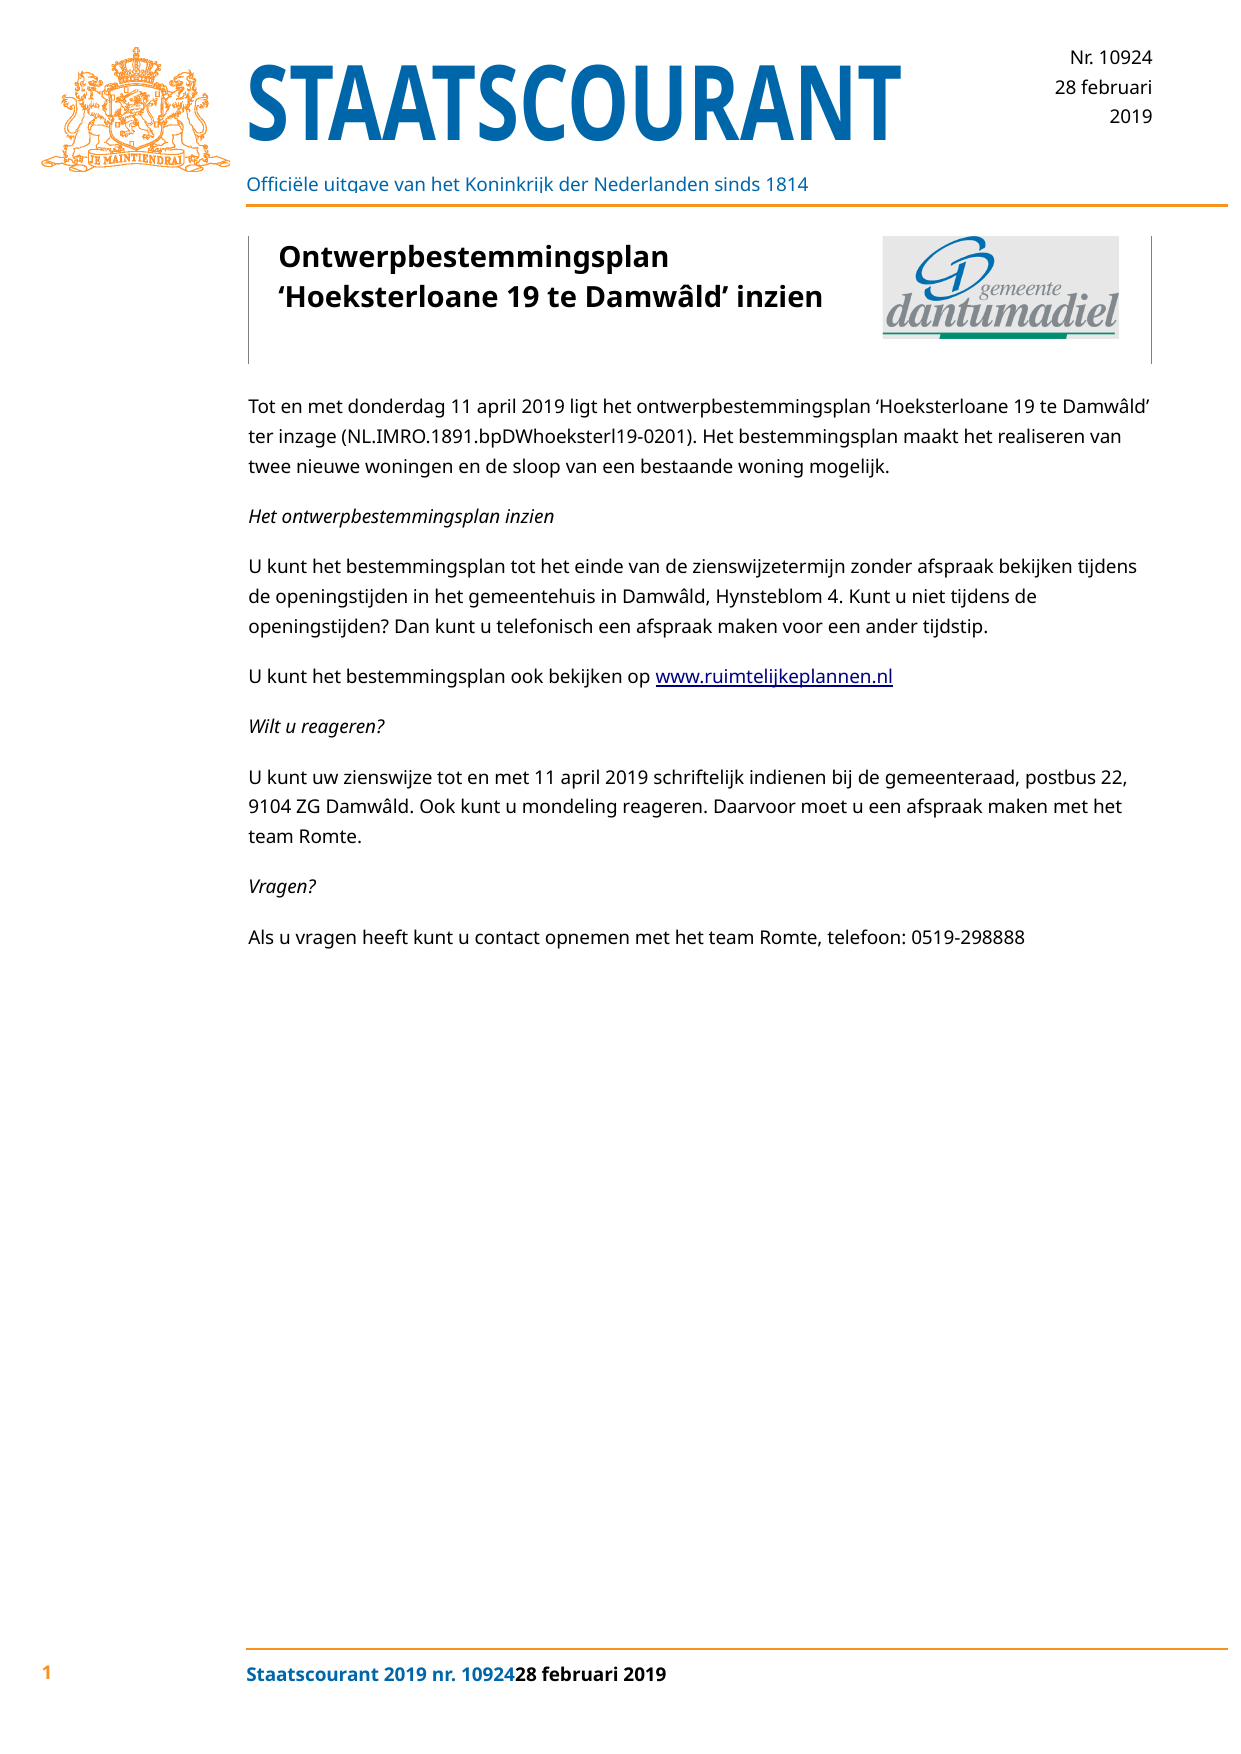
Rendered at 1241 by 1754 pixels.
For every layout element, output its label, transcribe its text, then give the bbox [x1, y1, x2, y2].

table_header [1119, 236, 1151, 338]
text Als u vragen heeft kunt u contact opnemen met het team Romte, telefoon: 0519-298888 [248, 924, 1152, 950]
table_header [850, 339, 1151, 364]
text Vragen? [248, 874, 1152, 899]
text Het ontwerpbestemmingsplan inzien [248, 503, 1152, 529]
text U kunt het bestemmingsplan ook bekijken op www.ruimtelijkeplannen.nl [248, 663, 1152, 689]
text Wilt u reageren? [248, 714, 1152, 739]
picture [882, 236, 1119, 339]
text U kunt uw zienswijze tot en met 11 april 2019 schriftelijk indienen bij de gemeenteraad, postbus 22, 9104 ZG Damwâld. Ook kunt u mondeling reageren. Daarvoor moet u een afspraak maken met het team Romte. [248, 764, 1152, 849]
text U kunt het bestemmingsplan tot het einde van de zienswijzetermijn zonder afspraak bekijken tijdens de openingstijden in het gemeentehuis in Damwâld, Hynsteblom 4. Kunt u niet tijdens de openingstijden? Dan kunt u telefonisch een afspraak maken voor een ander tijdstip. [248, 554, 1152, 638]
table_header Ontwerpbestemmingsplan ‘Hoeksterloane 19 te Damwâld’ inzien [249, 236, 850, 364]
picture [41, 47, 231, 172]
table_header [850, 236, 882, 338]
text Tot en met donderdag 11 april 2019 ligt het ontwerpbestemmingsplan ‘Hoeksterloane 19 te Damwâld’ ter inzage (NL.IMRO.1891.bpDWhoeksterl19-0201). Het bestemmingsplan maakt het realiseren van twee nieuwe woningen en de sloop van een bestaande woning mogelijk. [248, 394, 1152, 478]
